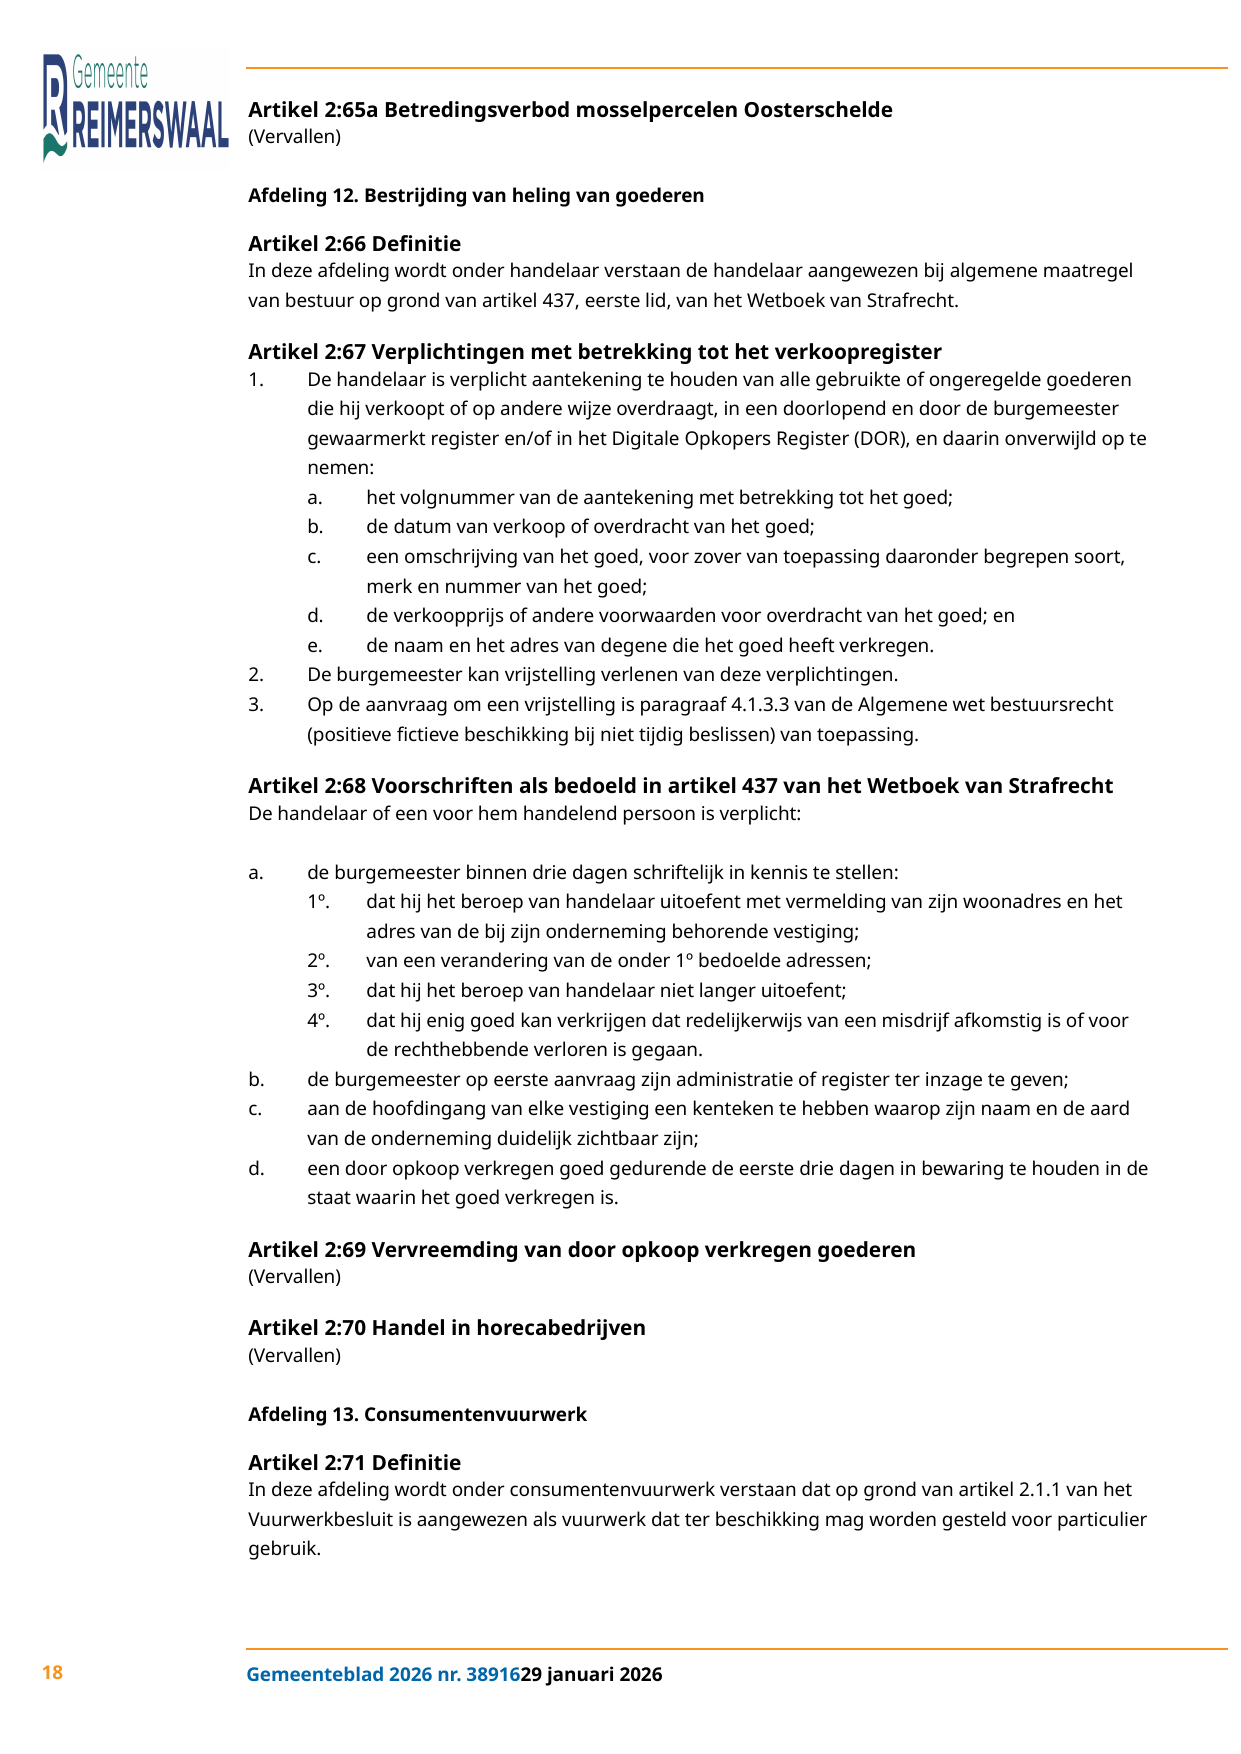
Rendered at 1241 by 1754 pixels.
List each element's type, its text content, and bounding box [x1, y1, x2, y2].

text Artikel 2:65a Betredingsverbod mosselpercelen Oosterschelde [248, 95, 1152, 123]
list de naam en het adres van degene die het goed heeft verkregen. [307, 632, 1152, 658]
text Artikel 2:66 Definitie [248, 229, 1152, 257]
list de datum van verkoop of overdracht van het goed; [307, 514, 1152, 539]
text Artikel 2:68 Voorschriften als bedoeld in artikel 437 van het Wetboek van Strafrecht [248, 771, 1152, 800]
list De handelaar is verplicht aantekening te houden van alle gebruikte of ongeregelde goederen die hij verkoopt of op andere wijze overdraagt, in een doorlopend en door de burgemeester gewaarmerkt register en/of in het Digitale Opkopers Register (DOR), en daarin onverwijld op te nemen: [248, 366, 1152, 480]
list een omschrijving van het goed, voor zover van toepassing daaronder begrepen soort, merk en nummer van het goed; [307, 543, 1152, 599]
text (Vervallen) [248, 1342, 1152, 1368]
list dat hij enig goed kan verkrijgen dat redelijkerwijs van een misdrijf afkomstig is of voor de rechthebbende verloren is gegaan. [307, 1007, 1152, 1062]
list de burgemeester binnen drie dagen schriftelijk in kennis te stellen: [248, 859, 1152, 884]
list de verkoopprijs of andere voorwaarden voor overdracht van het goed; en [307, 602, 1152, 628]
text Artikel 2:69 Vervreemding van door opkoop verkregen goederen [248, 1235, 1152, 1263]
text Artikel 2:71 Definitie [248, 1448, 1152, 1476]
picture [41, 47, 231, 172]
list aan de hoofdingang van elke vestiging een kenteken te hebben waarop zijn naam en de aard van de onderneming duidelijk zichtbaar zijn; [248, 1096, 1152, 1151]
text (Vervallen) [248, 1263, 1152, 1289]
list de burgemeester op eerste aanvraag zijn administratie of register ter inzage te geven; [248, 1066, 1152, 1092]
text In deze afdeling wordt onder handelaar verstaan de handelaar aangewezen bij algemene maatregel van bestuur op grond van artikel 437, eerste lid, van het Wetboek van Strafrecht. [248, 257, 1152, 313]
text De handelaar of een voor hem handelend persoon is verplicht: [248, 800, 1152, 825]
list het volgnummer van de aantekening met betrekking tot het goed; [307, 484, 1152, 510]
list van een verandering van de onder 1º bedoelde adressen; [307, 948, 1152, 973]
text Afdeling 12. Bestrijding van heling van goederen [248, 182, 1152, 208]
list Op de aanvraag om een vrijstelling is paragraaf 4.1.3.3 van de Algemene wet bestuursrecht (positieve fictieve beschikking bij niet tijdig beslissen) van toepassing. [248, 691, 1152, 747]
text In deze afdeling wordt onder consumentenvuurwerk verstaan dat op grond van artikel 2.1.1 van het Vuurwerkbesluit is aangewezen als vuurwerk dat ter beschikking mag worden gesteld voor particulier gebruik. [248, 1476, 1152, 1561]
text (Vervallen) [248, 123, 1152, 149]
text Artikel 2:67 Verplichtingen met betrekking tot het verkoopregister [248, 337, 1152, 366]
text Afdeling 13. Consumentenvuurwerk [248, 1401, 1152, 1427]
list dat hij het beroep van handelaar niet langer uitoefent; [307, 977, 1152, 1003]
list een door opkoop verkregen goed gedurende de eerste drie dagen in bewaring te houden in de staat waarin het goed verkregen is. [248, 1155, 1152, 1210]
text Artikel 2:70 Handel in horecabedrijven [248, 1313, 1152, 1342]
list De burgemeester kan vrijstelling verlenen van deze verplichtingen. [248, 662, 1152, 687]
list dat hij het beroep van handelaar uitoefent met vermelding van zijn woonadres en het adres van de bij zijn onderneming behorende vestiging; [307, 888, 1152, 944]
